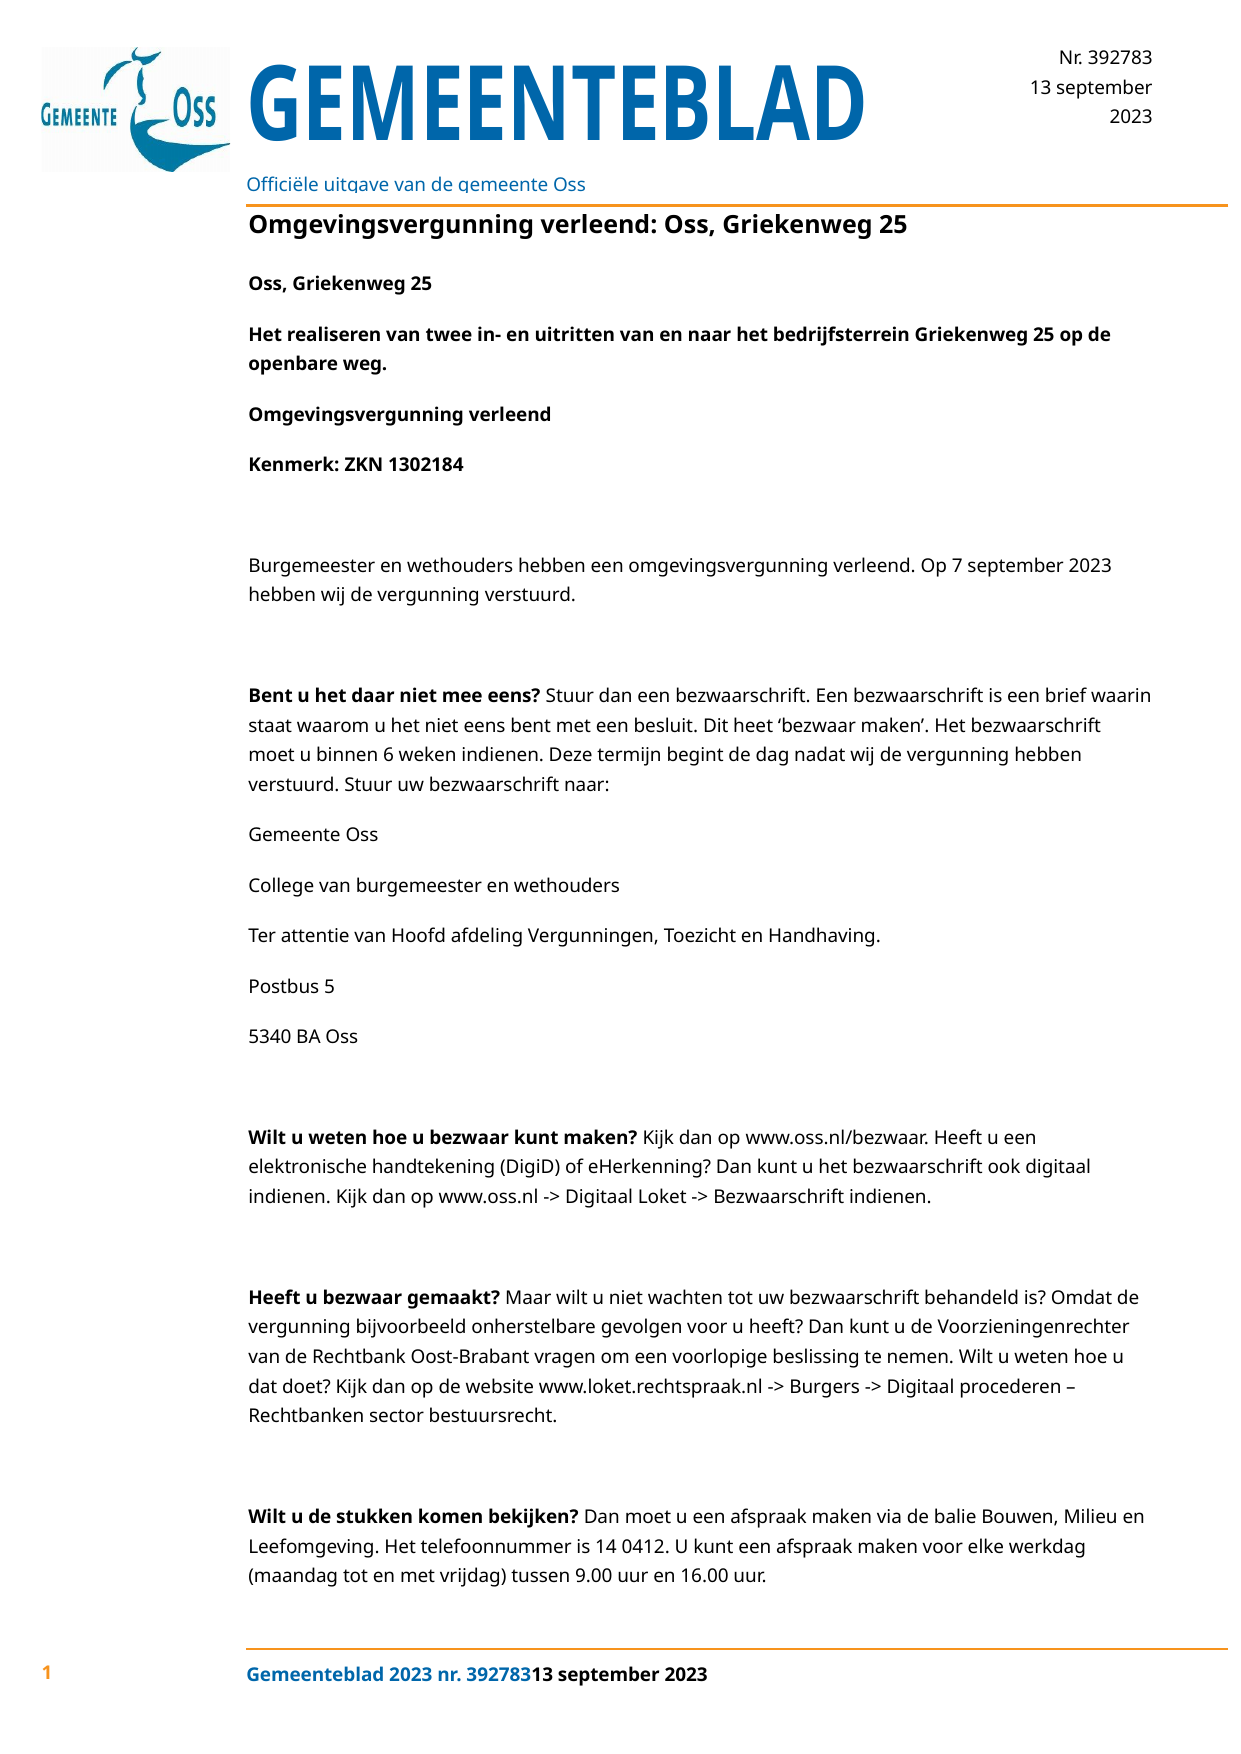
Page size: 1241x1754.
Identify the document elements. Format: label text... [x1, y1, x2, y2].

text Oss, Griekenweg 25 [248, 270, 1152, 296]
text Omgevingsvergunning verleend [248, 401, 1152, 426]
text Bent u het daar niet mee eens? Stuur dan een bezwaarschrift. Een bezwaarschrift is een brief waarin staat waarom u het niet eens bent met een besluit. Dit heet ‘bezwaar maken’. Het bezwaarschrift moet u binnen 6 weken indienen. Deze termijn begint de dag nadat wij de vergunning hebben verstuurd. Stuur uw bezwaarschrift naar: [248, 682, 1152, 797]
picture [41, 47, 231, 172]
text Het realiseren van twee in- en uitritten van en naar het bedrijfsterrein Griekenweg 25 op de openbare weg. [248, 321, 1152, 376]
text Wilt u de stukken komen bekijken? Dan moet u een afspraak maken via de balie Bouwen, Milieu en Leefomgeving. Het telefoonnummer is 14 0412. U kunt een afspraak maken voor elke werkdag (maandag tot en met vrijdag) tussen 9.00 uur en 16.00 uur. [248, 1503, 1152, 1588]
text Burgemeester en wethouders hebben een omgevingsvergunning verleend. Op 7 september 2023 hebben wij de vergunning verstuurd. [248, 552, 1152, 607]
text Wilt u weten hoe u bezwaar kunt maken? Kijk dan op www.oss.nl/bezwaar. Heeft u een elektronische handtekening (DigiD) of eHerkenning? Dan kunt u het bezwaarschrift ook digitaal indienen. Kijk dan op www.oss.nl -> Digitaal Loket -> Bezwaarschrift indienen. [248, 1124, 1152, 1209]
text Omgevingsvergunning verleend: Oss, Griekenweg 25 [248, 207, 1152, 241]
text 5340 BA Oss [248, 1023, 1152, 1049]
text Postbus 5 [248, 973, 1152, 998]
text Heeft u bezwaar gemaakt? Maar wilt u niet wachten tot uw bezwaarschrift behandeld is? Omdat de vergunning bijvoorbeeld onherstelbare gevolgen voor u heeft? Dan kunt u de Voorzieningenrechter van de Rechtbank Oost-Brabant vragen om een voorlopige beslissing te nemen. Wilt u weten hoe u dat doet? Kijk dan op de website www.loket.rechtspraak.nl -> Burgers -> Digitaal procederen – Rechtbanken sector bestuursrecht. [248, 1284, 1152, 1428]
text Gemeente Oss [248, 822, 1152, 847]
text College van burgemeester en wethouders [248, 872, 1152, 898]
text Ter attentie van Hoofd afdeling Vergunningen, Toezicht en Handhaving. [248, 922, 1152, 948]
text Kenmerk: ZKN 1302184 [248, 451, 1152, 477]
